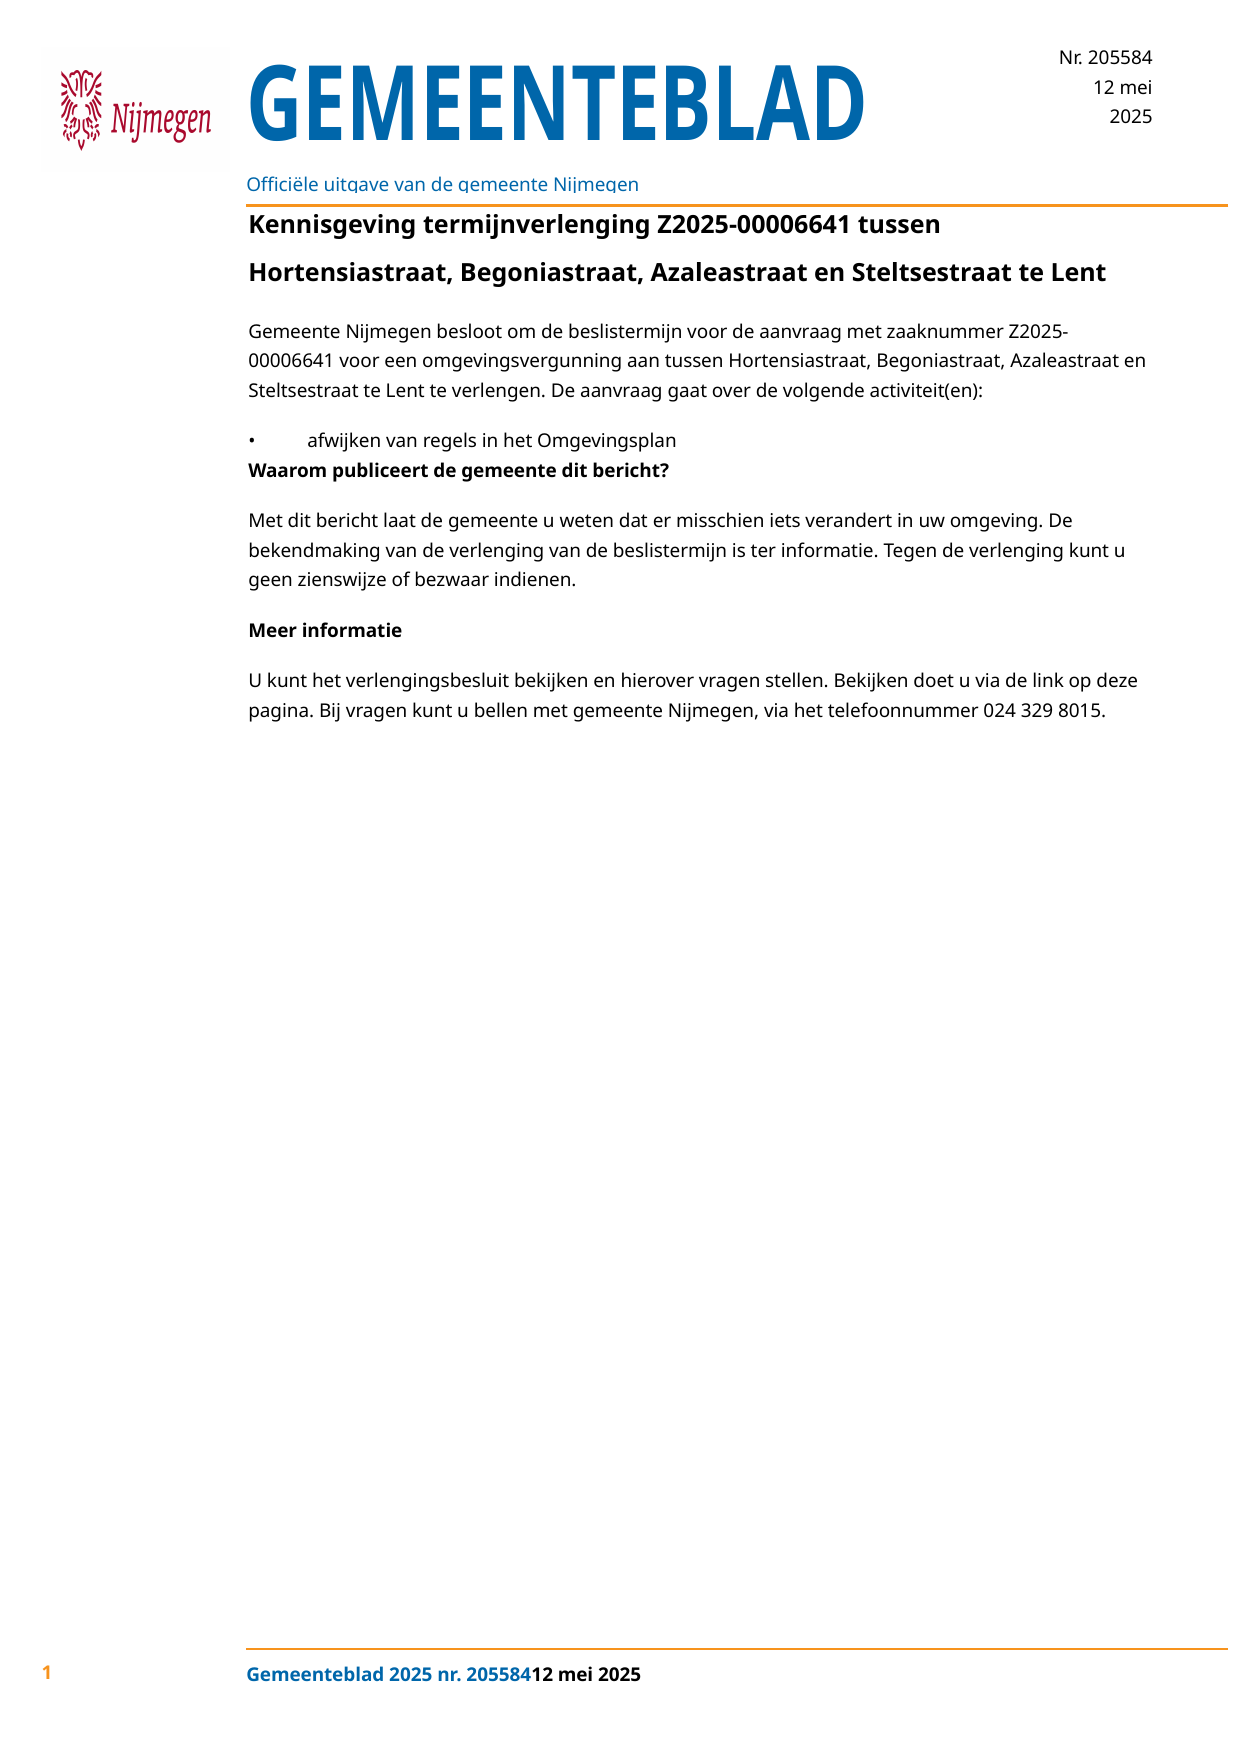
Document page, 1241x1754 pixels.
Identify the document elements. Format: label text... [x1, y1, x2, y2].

text Gemeente Nijmegen besloot om de beslistermijn voor de aanvraag met zaaknummer Z2025-00006641 voor een omgevingsvergunning aan tussen Hortensiastraat, Begoniastraat, Azaleastraat en Steltsestraat te Lent te verlengen. De aanvraag gaat over de volgende activiteit(en): [248, 318, 1152, 403]
text Waarom publiceert de gemeente dit bericht? [248, 457, 1152, 483]
picture [41, 47, 231, 172]
text Met dit bericht laat de gemeente u weten dat er misschien iets verandert in uw omgeving. De bekendmaking van de verlenging van de beslistermijn is ter informatie. Tegen de verlenging kunt u geen zienswijze of bezwaar indienen. [248, 507, 1152, 592]
text Meer informatie [248, 617, 1152, 643]
text U kunt het verlengingsbesluit bekijken en hierover vragen stellen. Bekijken doet u via de link op deze pagina. Bij vragen kunt u bellen met gemeente Nijmegen, via het telefoonnummer 024 329 8015. [248, 667, 1152, 723]
text Kennisgeving termijnverlenging Z2025-00006641 tussen Hortensiastraat, Begoniastraat, Azaleastraat en Steltsestraat te Lent [248, 207, 1152, 288]
list afwijken van regels in het Omgevingsplan [248, 427, 1152, 453]
